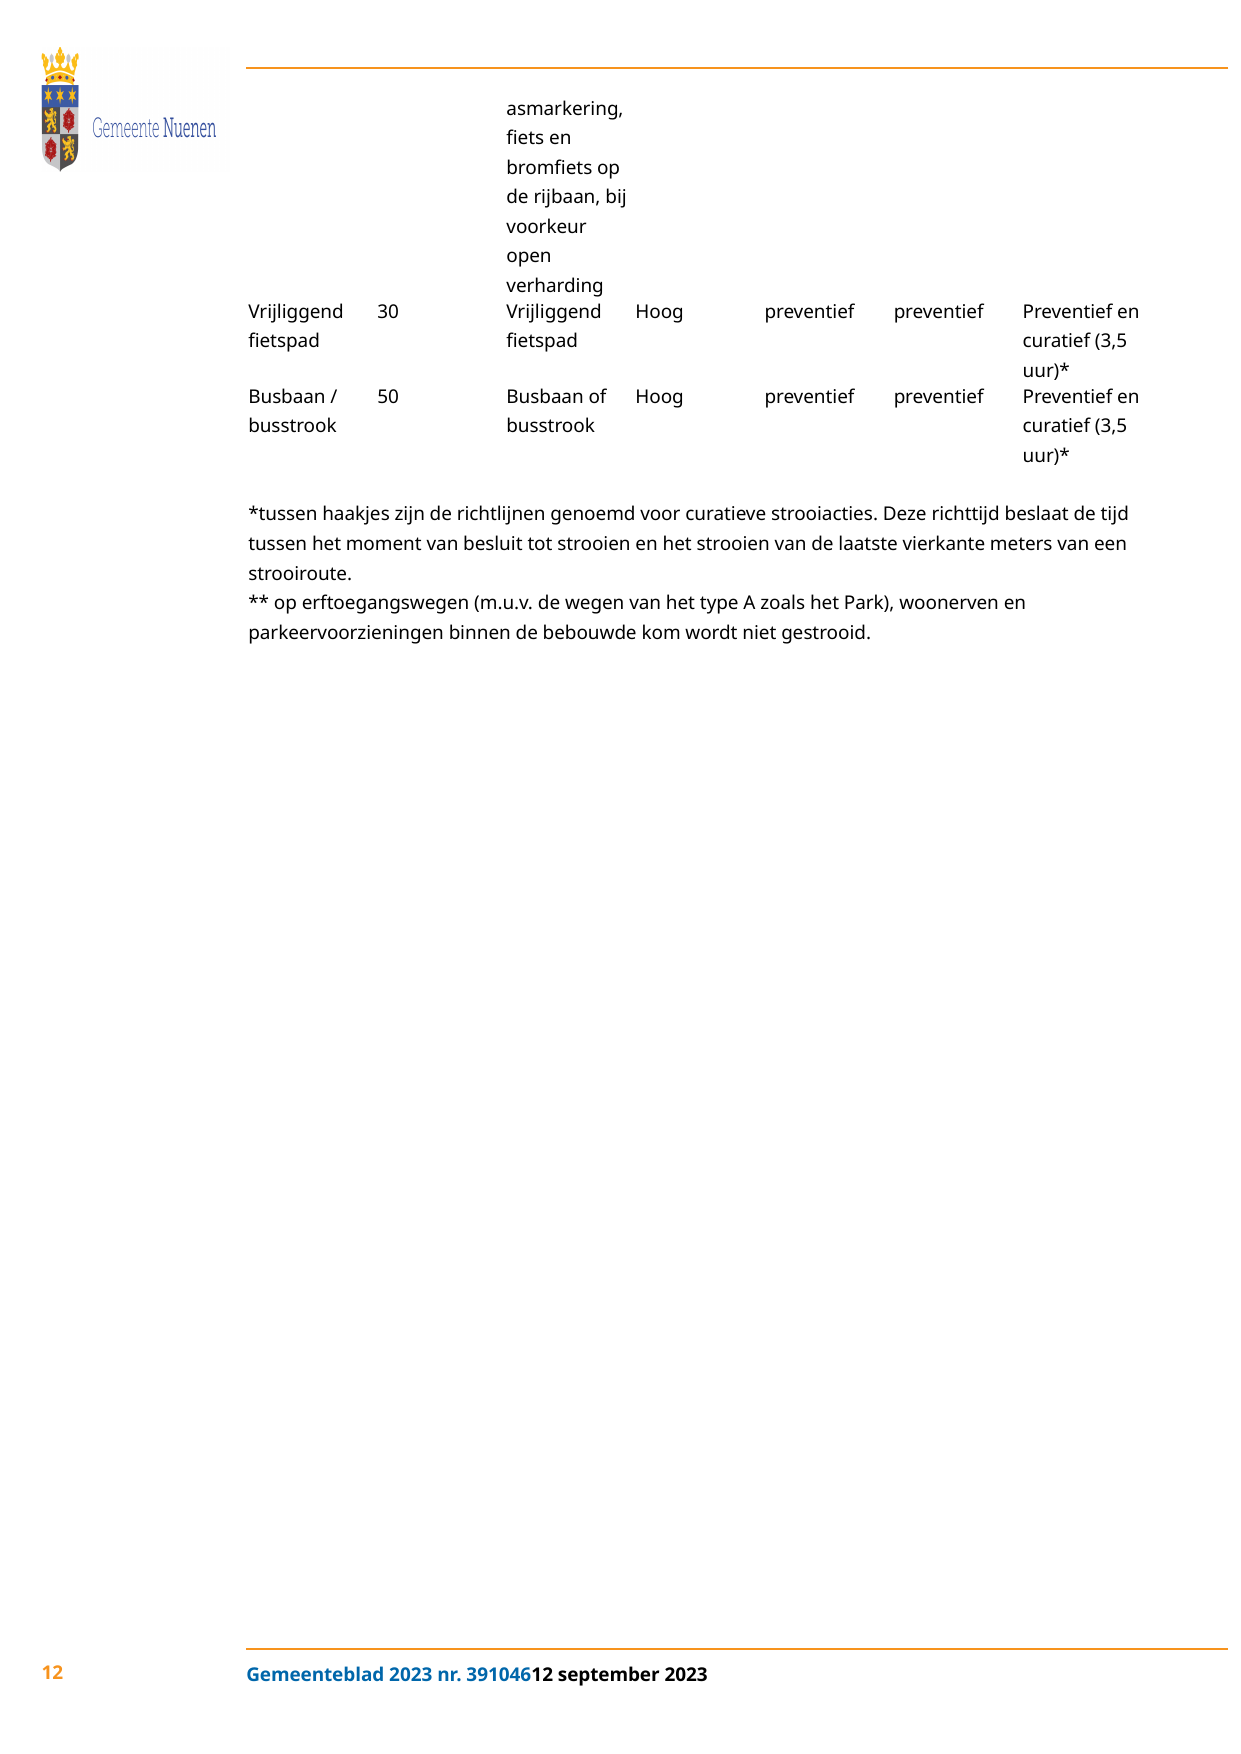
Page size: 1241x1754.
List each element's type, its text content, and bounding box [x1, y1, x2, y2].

table_cell preventief [764, 383, 893, 468]
table_cell preventief [764, 298, 893, 383]
table_cell preventief [894, 383, 1022, 468]
table_cell Hoog [635, 298, 764, 383]
table_cell [377, 95, 506, 298]
table_cell [764, 95, 893, 298]
table_cell [248, 95, 377, 298]
table_cell Vrijliggend fietspad [248, 298, 377, 383]
table_cell [894, 95, 1022, 298]
table_cell Preventief en curatief (3,5 uur)* [1023, 298, 1152, 383]
text ** op erftoegangswegen (m.u.v. de wegen van het type A zoals het Park), woonerven en parkeervoorzieningen binnen de bebouwde kom wordt niet gestrooid. [248, 589, 1152, 645]
table_cell 30 [377, 298, 506, 383]
table_cell asmarkering, fiets en bromfiets op de rijbaan, bij voorkeur open verharding [506, 95, 635, 298]
table_cell [635, 95, 764, 298]
table_cell Vrijliggend fietspad [506, 298, 635, 383]
table_cell Busbaan / busstrook [248, 383, 377, 468]
table_cell Preventief en curatief (3,5 uur)* [1023, 383, 1152, 468]
table_cell preventief [894, 298, 1022, 383]
table_cell [1023, 95, 1152, 298]
picture [41, 47, 231, 172]
table_cell Busbaan of busstrook [506, 383, 635, 468]
text *tussen haakjes zijn de richtlijnen genoemd voor curatieve strooiacties. Deze richttijd beslaat de tijd tussen het moment van besluit tot strooien en het strooien van de laatste vierkante meters van een strooiroute. [248, 501, 1152, 586]
table_cell Hoog [635, 383, 764, 468]
table_cell 50 [377, 383, 506, 468]
